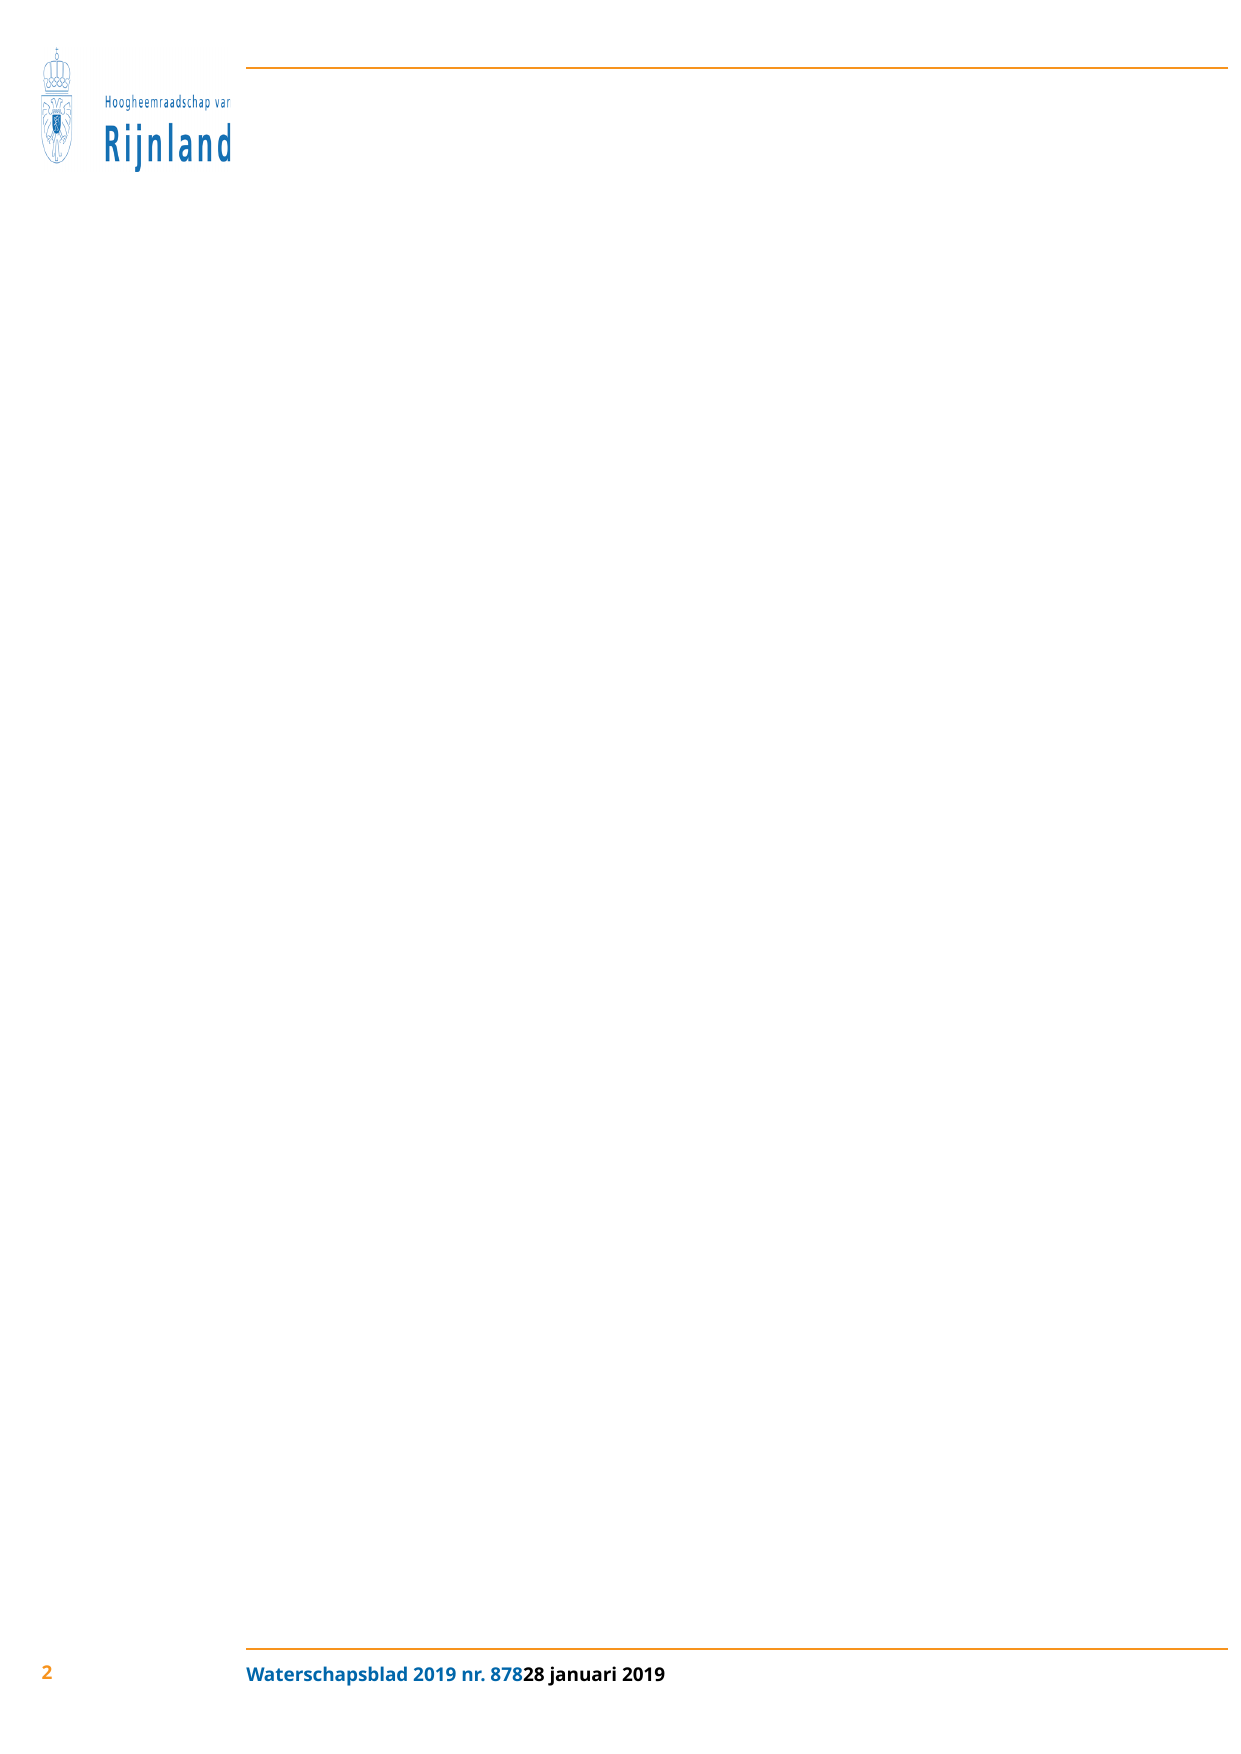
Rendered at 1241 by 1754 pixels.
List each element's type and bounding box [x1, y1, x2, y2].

picture [41, 47, 231, 172]
